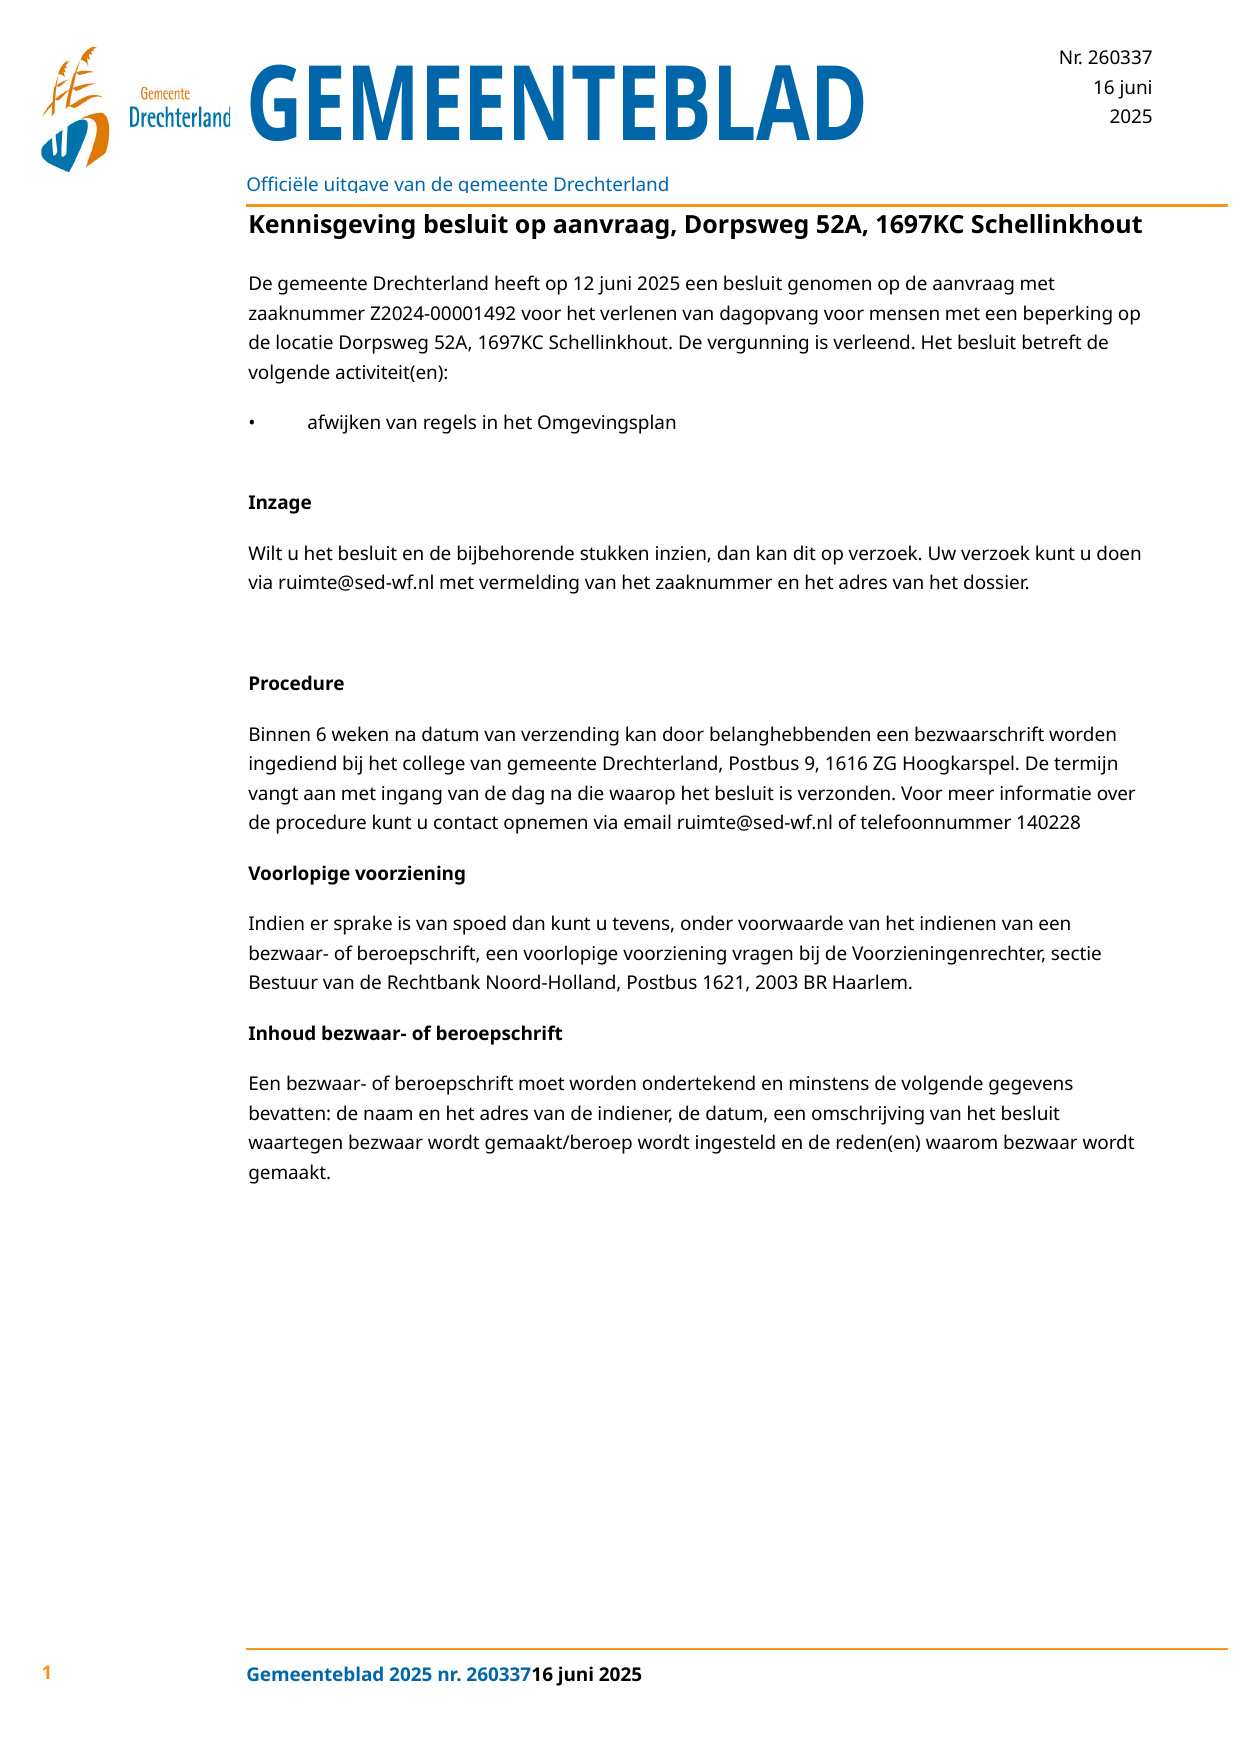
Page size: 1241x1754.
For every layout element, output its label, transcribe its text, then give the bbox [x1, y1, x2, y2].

text Wilt u het besluit en de bijbehorende stukken inzien, dan kan dit op verzoek. Uw verzoek kunt u doen via ruimte@sed-wf.nl met vermelding van het zaaknummer en het adres van het dossier. [248, 540, 1152, 595]
picture [41, 158, 64, 172]
text Indien er sprake is van spoed dan kunt u tevens, onder voorwaarde van het indienen van een bezwaar- of beroepschrift, een voorlopige voorziening vragen bij de Voorzieningenrechter, sectie Bestuur van de Rechtbank Noord-Holland, Postbus 1621, 2003 BR Haarlem. [248, 910, 1152, 995]
picture [226, 115, 231, 124]
text De gemeente Drechterland heeft op 12 juni 2025 een besluit genomen op de aanvraag met zaaknummer Z2024-00001492 voor het verlenen van dagopvang voor mensen met een beperking op de locatie Dorpsweg 52A, 1697KC Schellinkhout. De vergunning is verleend. Het besluit betreft de volgende activiteit(en): [248, 270, 1152, 385]
text Kennisgeving besluit op aanvraag, Dorpsweg 52A, 1697KC Schellinkhout [248, 207, 1152, 241]
list afwijken van regels in het Omgevingsplan [248, 409, 1152, 435]
text Voorlopige voorziening [248, 860, 1152, 886]
text Binnen 6 weken na datum van verzending kan door belanghebbenden een bezwaarschrift worden ingediend bij het college van gemeente Drechterland, Postbus 9, 1616 ZG Hoogkarspel. De termijn vangt aan met ingang van de dag na die waarop het besluit is verzonden. Voor meer informatie over de procedure kunt u contact opnemen via email ruimte@sed-wf.nl of telefoonnummer 140228 [248, 721, 1152, 835]
picture [41, 47, 231, 172]
text Procedure [248, 670, 1152, 696]
text Inzage [248, 489, 1152, 515]
text Een bezwaar- of beroepschrift moet worden ondertekend en minstens de volgende gegevens bevatten: de naam en het adres van de indiener, de datum, een omschrijving van het besluit waartegen bezwaar wordt gemaakt/beroep wordt ingesteld en de reden(en) waarom bezwaar wordt gemaakt. [248, 1070, 1152, 1185]
text Inhoud bezwaar- of beroepschrift [248, 1020, 1152, 1046]
